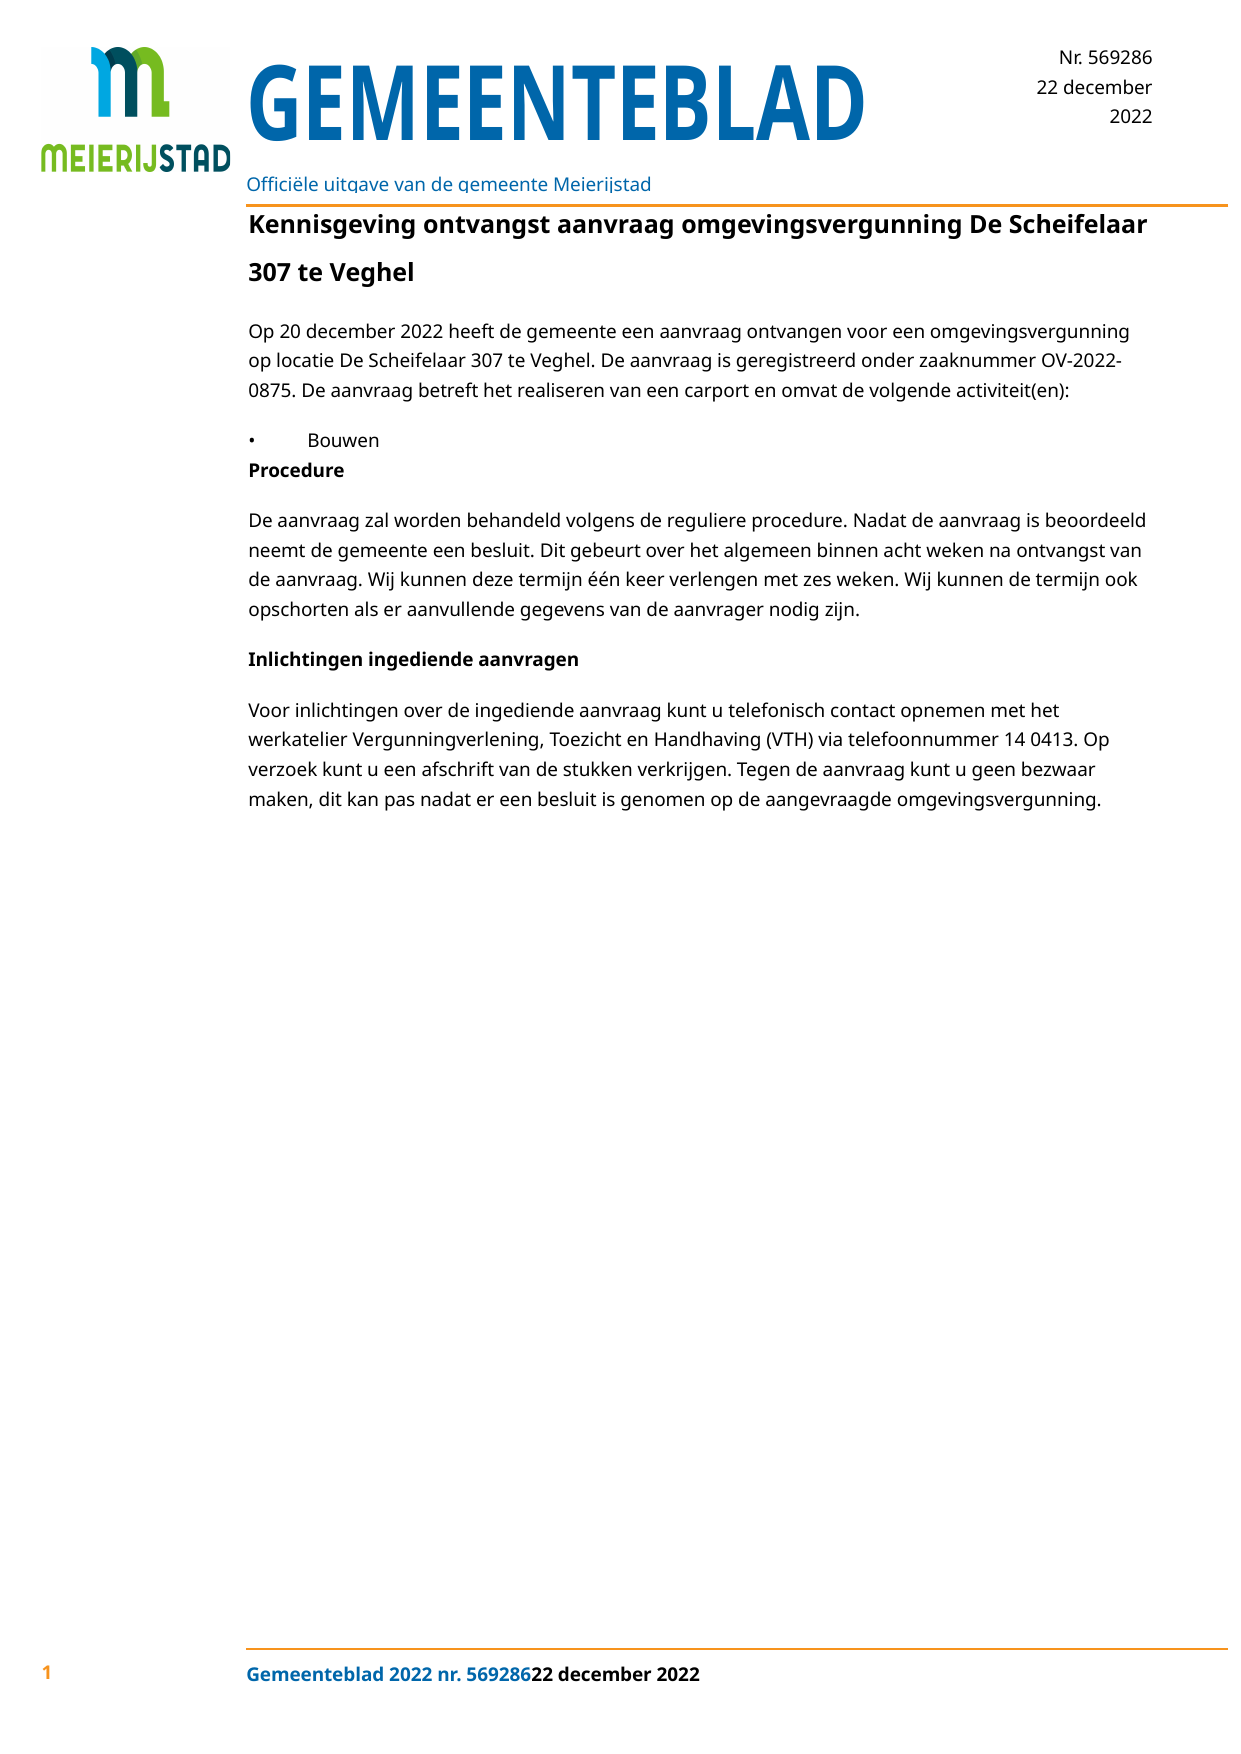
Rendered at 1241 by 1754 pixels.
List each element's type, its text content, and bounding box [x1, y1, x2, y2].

text Voor inlichtingen over de ingediende aanvraag kunt u telefonisch contact opnemen met het werkatelier Vergunningverlening, Toezicht en Handhaving (VTH) via telefoonnummer 14 0413. Op verzoek kunt u een afschrift van de stukken verkrijgen. Tegen de aanvraag kunt u geen bezwaar maken, dit kan pas nadat er een besluit is genomen op de aangevraagde omgevingsvergunning. [248, 697, 1152, 812]
text Inlichtingen ingediende aanvragen [248, 647, 1152, 672]
text Procedure [248, 457, 1152, 483]
text Op 20 december 2022 heeft de gemeente een aanvraag ontvangen voor een omgevingsvergunning op locatie De Scheifelaar 307 te Veghel. De aanvraag is geregistreerd onder zaaknummer OV-2022-0875. De aanvraag betreft het realiseren van een carport en omvat de volgende activiteit(en): [248, 318, 1152, 403]
list Bouwen [248, 427, 1152, 453]
text De aanvraag zal worden behandeld volgens de reguliere procedure. Nadat de aanvraag is beoordeeld neemt de gemeente een besluit. Dit gebeurt over het algemeen binnen acht weken na ontvangst van de aanvraag. Wij kunnen deze termijn één keer verlengen met zes weken. Wij kunnen de termijn ook opschorten als er aanvullende gegevens van de aanvrager nodig zijn. [248, 507, 1152, 622]
text Kennisgeving ontvangst aanvraag omgevingsvergunning De Scheifelaar 307 te Veghel [248, 207, 1152, 288]
picture [41, 47, 231, 172]
